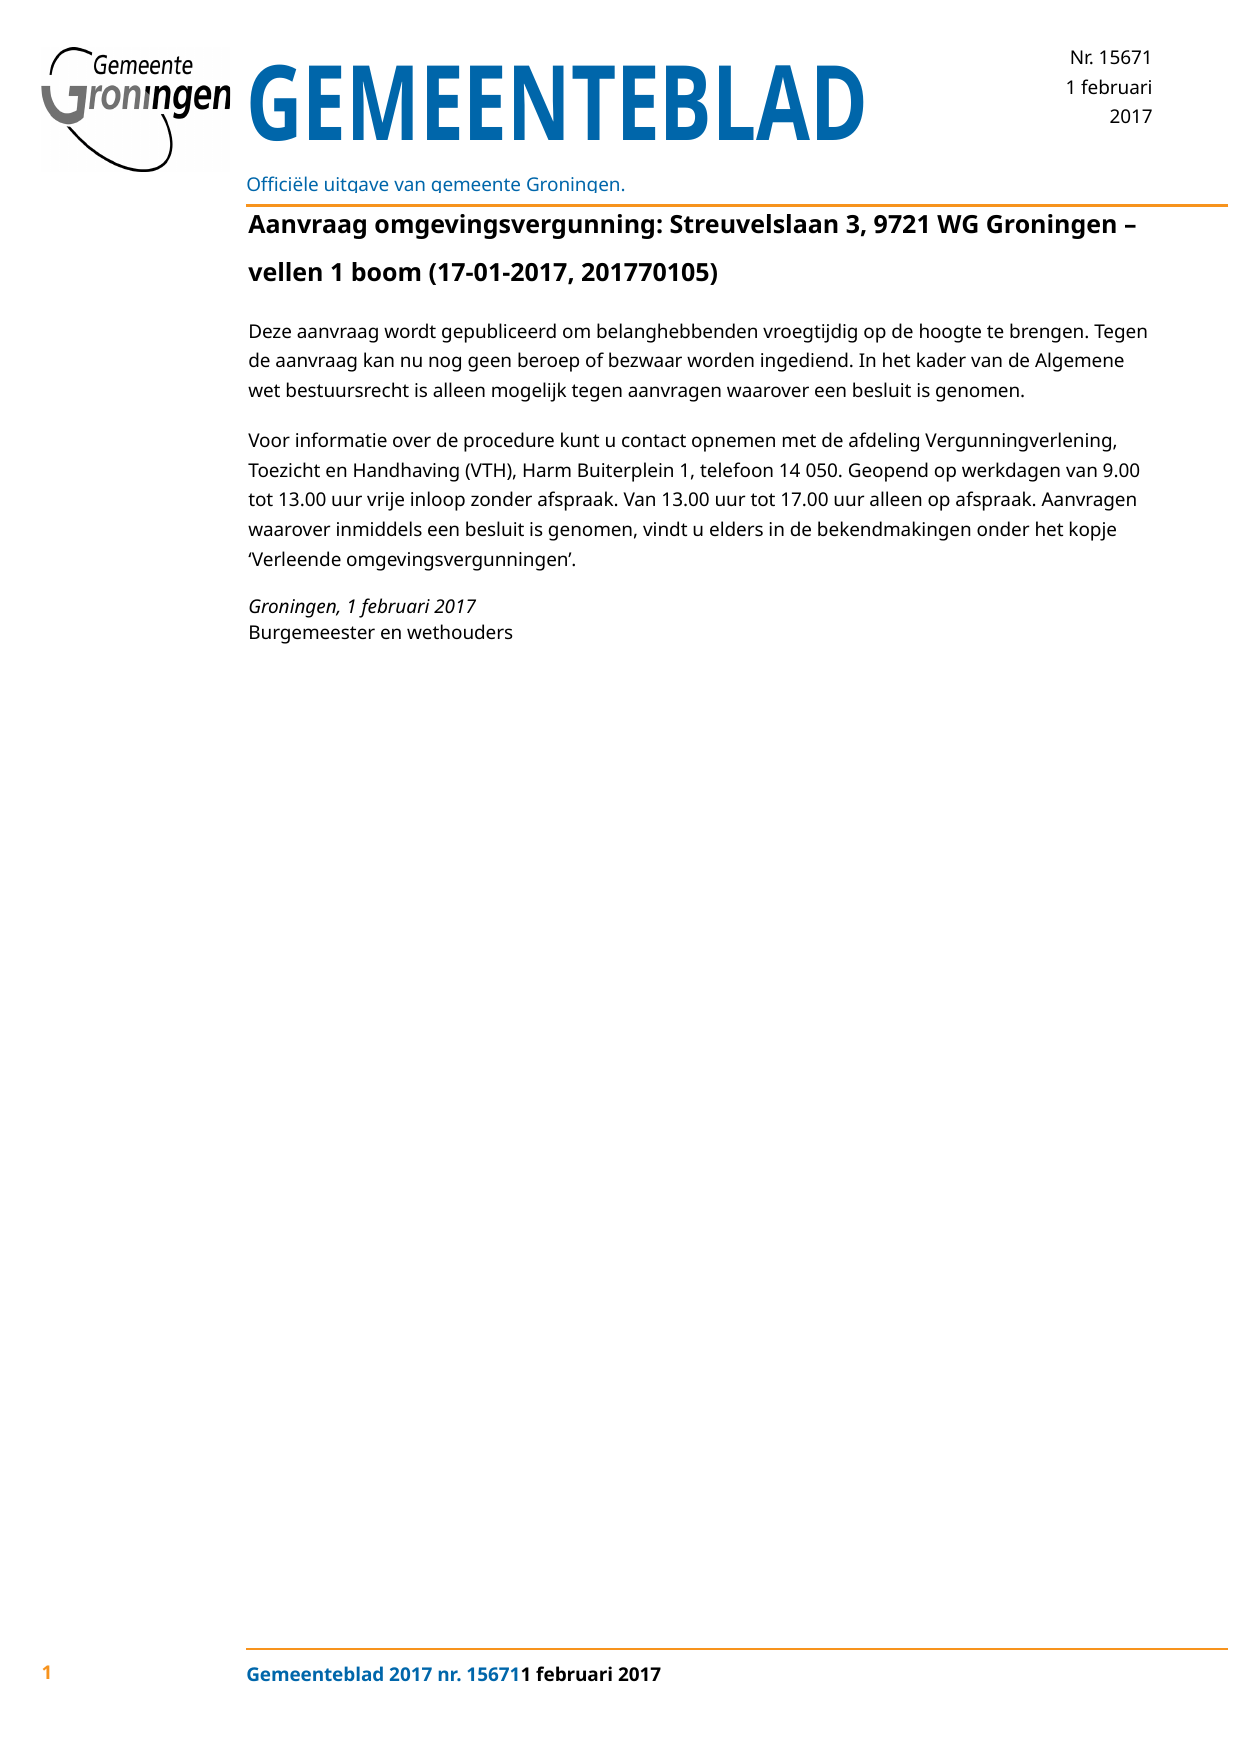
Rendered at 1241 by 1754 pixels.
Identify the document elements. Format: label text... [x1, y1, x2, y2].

text Aanvraag omgevingsvergunning: Streuvelslaan 3, 9721 WG Groningen – vellen 1 boom (17-01-2017, 201770105) [248, 207, 1152, 288]
text Voor informatie over de procedure kunt u contact opnemen met de afdeling Vergunningverlening, Toezicht en Handhaving (VTH), Harm Buiterplein 1, telefoon 14 050. Geopend op werkdagen van 9.00 tot 13.00 uur vrije inloop zonder afspraak. Van 13.00 uur tot 17.00 uur alleen op afspraak. Aanvragen waarover inmiddels een besluit is genomen, vindt u elders in de bekendmakingen onder het kopje ‘Verleende omgevingsvergunningen’. [248, 427, 1152, 572]
text Burgemeester en wethouders [248, 619, 1152, 645]
text Deze aanvraag wordt gepubliceerd om belanghebbenden vroegtijdig op de hoogte te brengen. Tegen de aanvraag kan nu nog geen beroep of bezwaar worden ingediend. In het kader van de Algemene wet bestuursrecht is alleen mogelijk tegen aanvragen waarover een besluit is genomen. [248, 318, 1152, 403]
text Groningen, 1 februari 2017 [248, 594, 1152, 619]
picture [41, 47, 231, 172]
